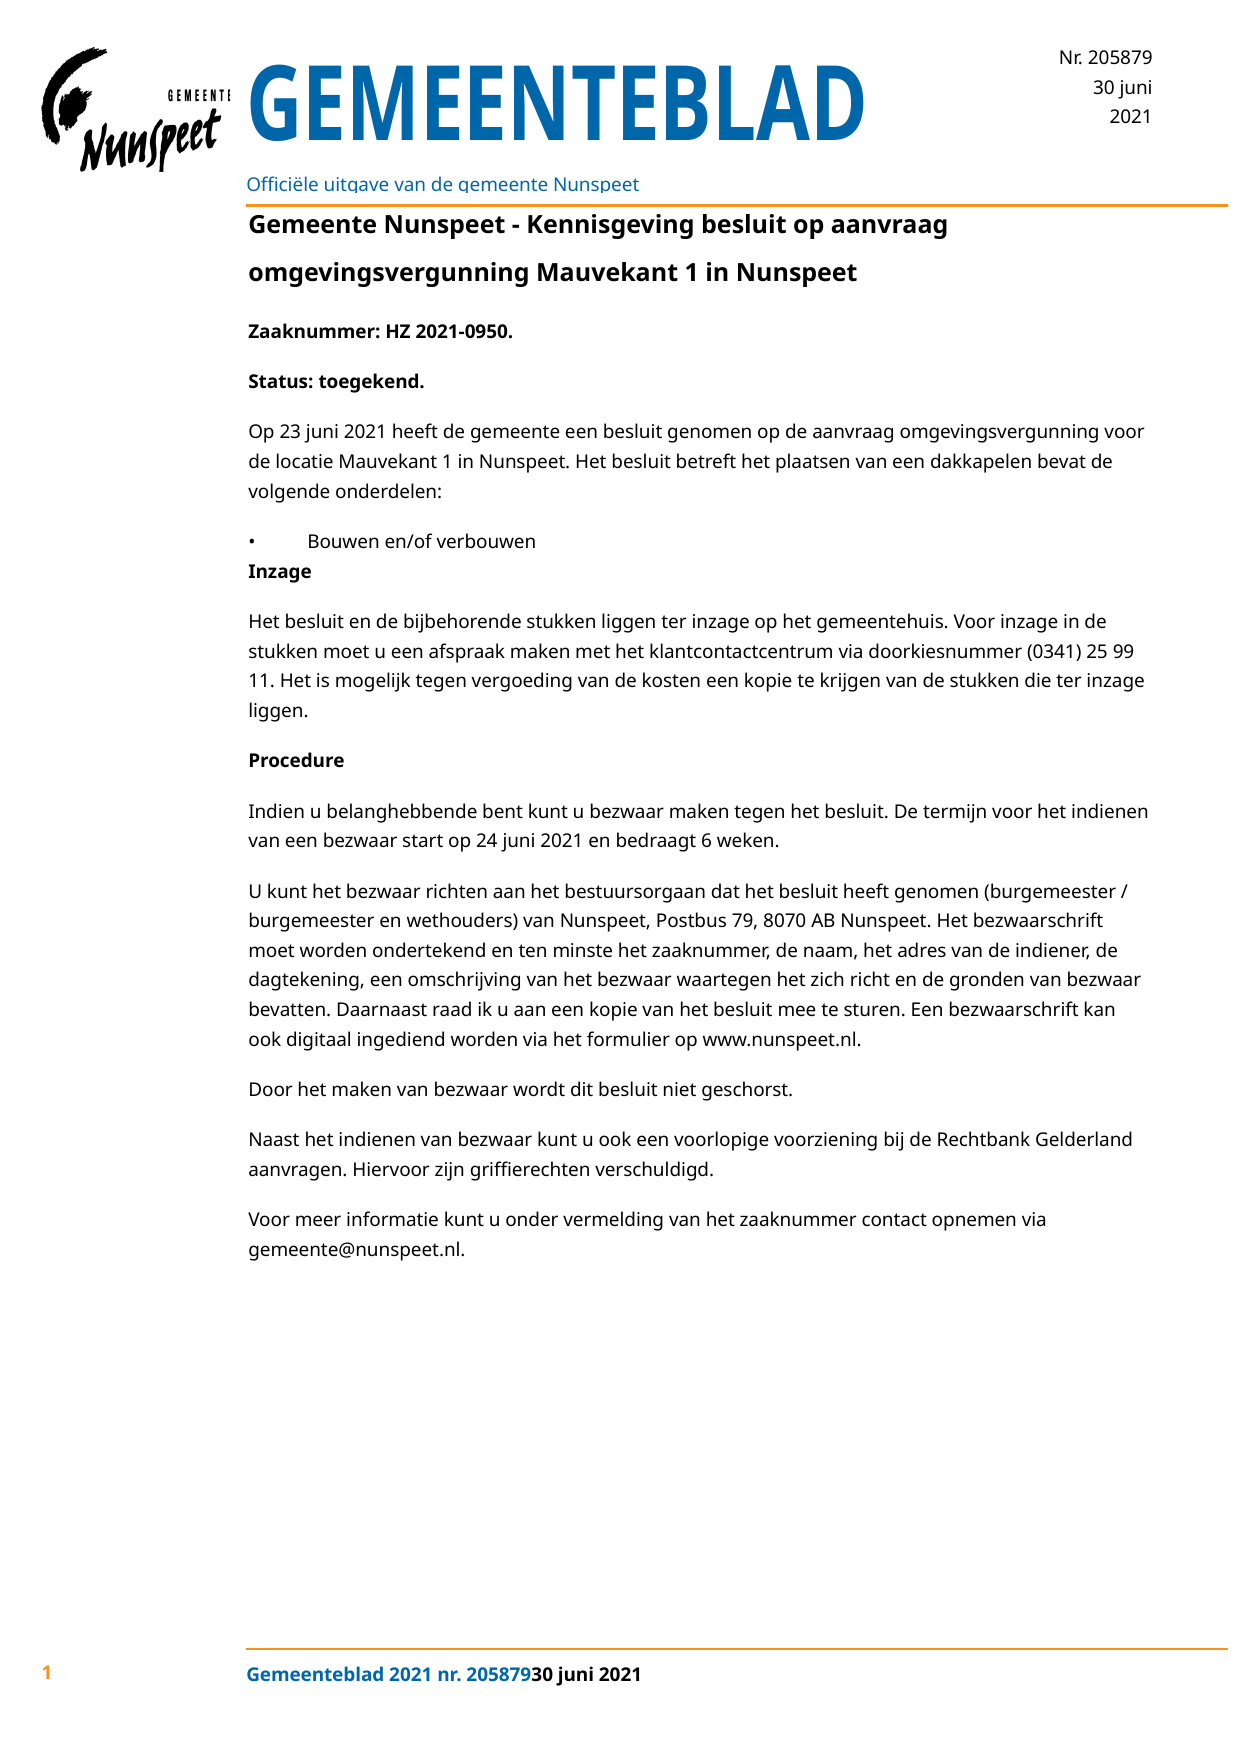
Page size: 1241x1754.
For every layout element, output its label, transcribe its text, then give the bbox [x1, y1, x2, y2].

text Naast het indienen van bezwaar kunt u ook een voorlopige voorziening bij de Rechtbank Gelderland aanvragen. Hiervoor zijn griffierechten verschuldigd. [248, 1127, 1152, 1182]
text Inzage [248, 558, 1152, 584]
text Het besluit en de bijbehorende stukken liggen ter inzage op het gemeentehuis. Voor inzage in de stukken moet u een afspraak maken met het klantcontactcentrum via doorkiesnummer (0341) 25 99 11. Het is mogelijk tegen vergoeding van de kosten een kopie te krijgen van de stukken die ter inzage liggen. [248, 608, 1152, 723]
text Door het maken van bezwaar wordt dit besluit niet geschorst. [248, 1076, 1152, 1102]
text Indien u belanghebbende bent kunt u bezwaar maken tegen het besluit. De termijn voor het indienen van een bezwaar start op 24 juni 2021 en bedraagt 6 weken. [248, 798, 1152, 853]
text U kunt het bezwaar richten aan het bestuursorgaan dat het besluit heeft genomen (burgemeester / burgemeester en wethouders) van Nunspeet, Postbus 79, 8070 AB Nunspeet. Het bezwaarschrift moet worden ondertekend en ten minste het zaaknummer, de naam, het adres van de indiener, de dagtekening, een omschrijving van het bezwaar waartegen het zich richt en de gronden van bezwaar bevatten. Daarnaast raad ik u aan een kopie van het besluit mee te sturen. Een bezwaarschrift kan ook digitaal ingediend worden via het formulier op www.nunspeet.nl. [248, 878, 1152, 1052]
text Op 23 juni 2021 heeft de gemeente een besluit genomen op de aanvraag omgevingsvergunning voor de locatie Mauvekant 1 in Nunspeet. Het besluit betreft het plaatsen van een dakkapelen bevat de volgende onderdelen: [248, 419, 1152, 504]
text Zaaknummer: HZ 2021-0950. [248, 318, 1152, 344]
picture [41, 47, 231, 172]
text Status: toegekend. [248, 368, 1152, 394]
text Procedure [248, 747, 1152, 773]
text Gemeente Nunspeet - Kennisgeving besluit op aanvraag omgevingsvergunning Mauvekant 1 in Nunspeet [248, 207, 1152, 288]
text Voor meer informatie kunt u onder vermelding van het zaaknummer contact opnemen via gemeente@nunspeet.nl. [248, 1207, 1152, 1262]
list Bouwen en/of verbouwen [248, 528, 1152, 554]
